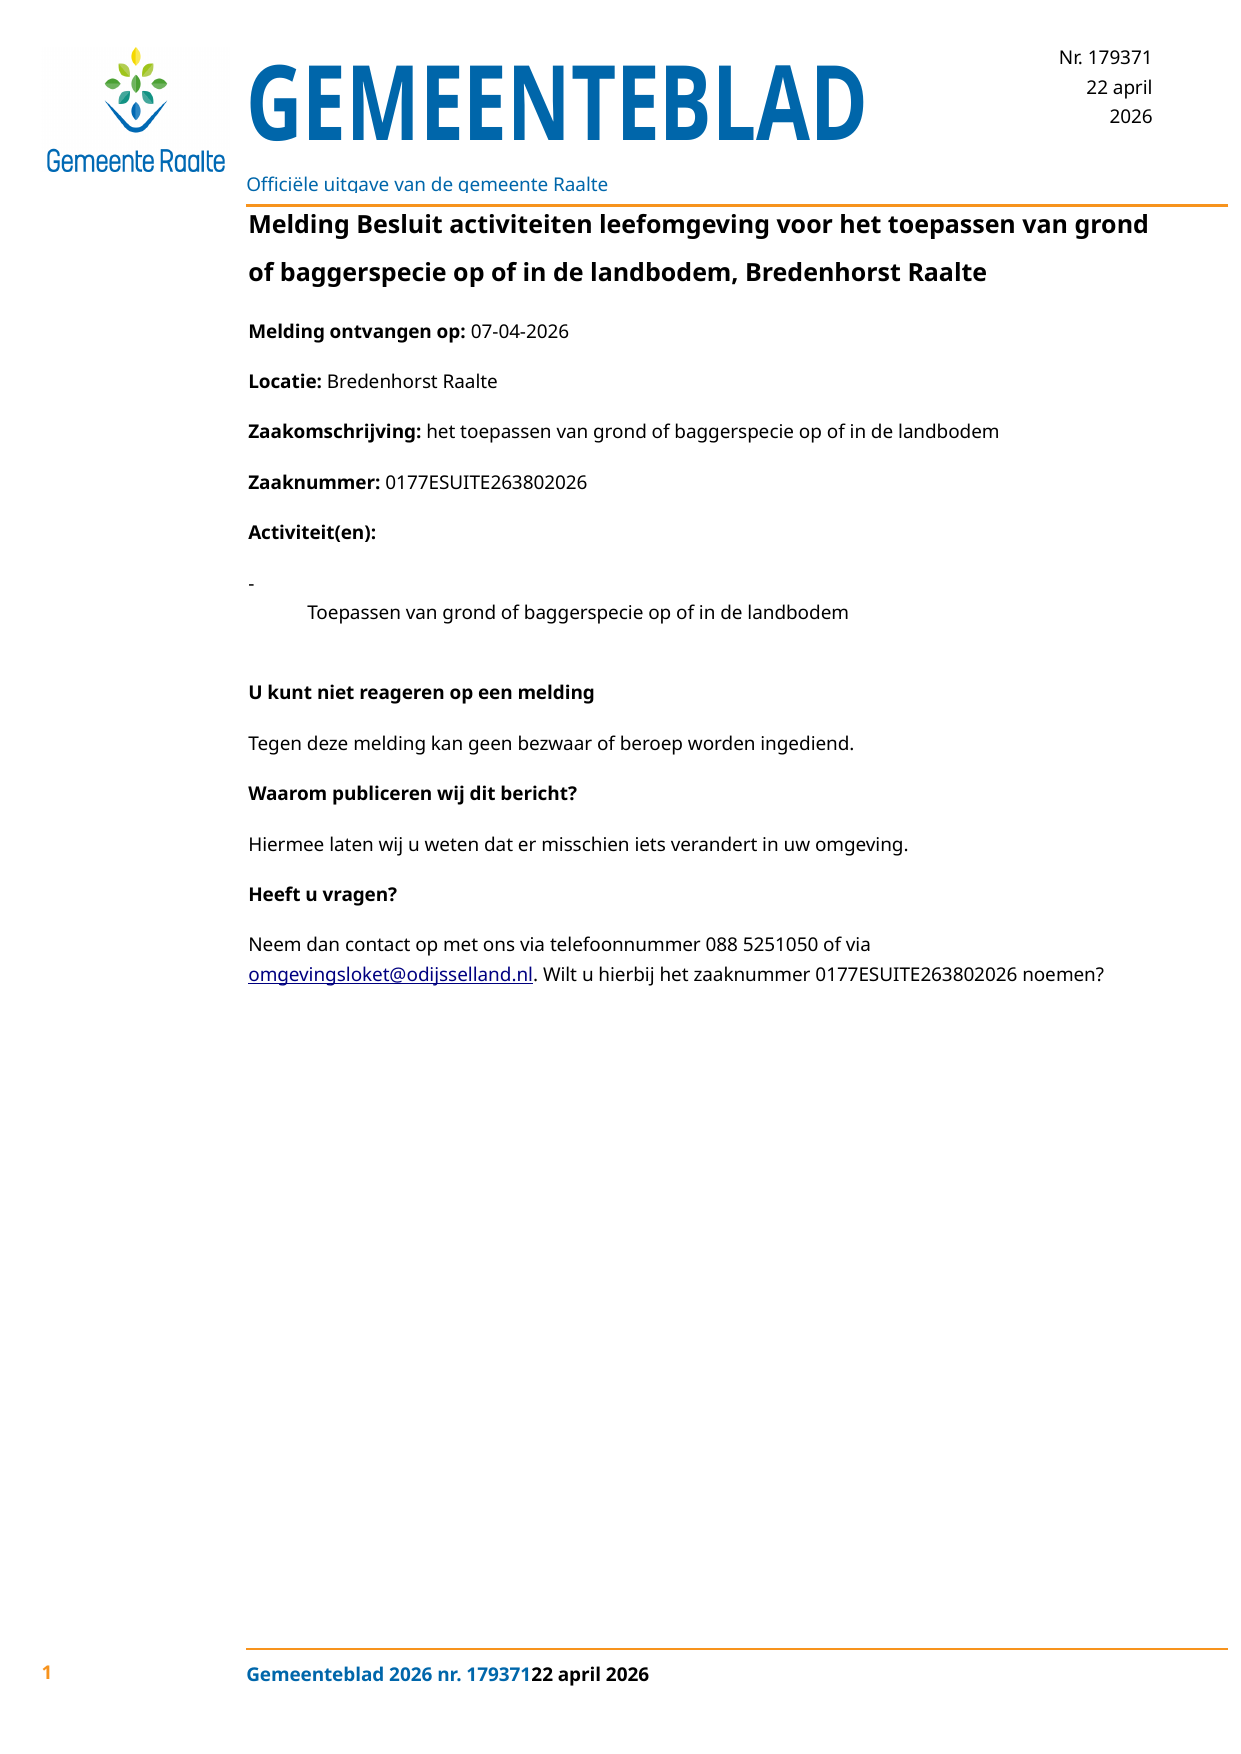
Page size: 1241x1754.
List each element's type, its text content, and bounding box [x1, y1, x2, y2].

text Waarom publiceren wij dit bericht? [248, 780, 1152, 806]
text Tegen deze melding kan geen bezwaar of beroep worden ingediend. [248, 730, 1152, 756]
text Neem dan contact op met ons via telefoonnummer 088 5251050 of via omgevingsloket@odijsselland.nl. Wilt u hierbij het zaaknummer 0177ESUITE263802026 noemen? [248, 932, 1152, 987]
text Melding ontvangen op: 07-04-2026 [248, 318, 1152, 344]
text Hiermee laten wij u weten dat er misschien iets verandert in uw omgeving. [248, 831, 1152, 857]
text Melding Besluit activiteiten leefomgeving voor het toepassen van grond of baggerspecie op of in de landbodem, Bredenhorst Raalte [248, 207, 1152, 288]
text Heeft u vragen? [248, 881, 1152, 907]
text Activiteit(en): [248, 519, 1152, 545]
list Toepassen van grond of baggerspecie op of in de landbodem [248, 599, 1152, 625]
text U kunt niet reageren op een melding [248, 679, 1152, 705]
picture [41, 47, 231, 172]
text Zaakomschrijving: het toepassen van grond of baggerspecie op of in de landbodem [248, 419, 1152, 444]
text Locatie: Bredenhorst Raalte [248, 368, 1152, 394]
text Zaaknummer: 0177ESUITE263802026 [248, 469, 1152, 495]
